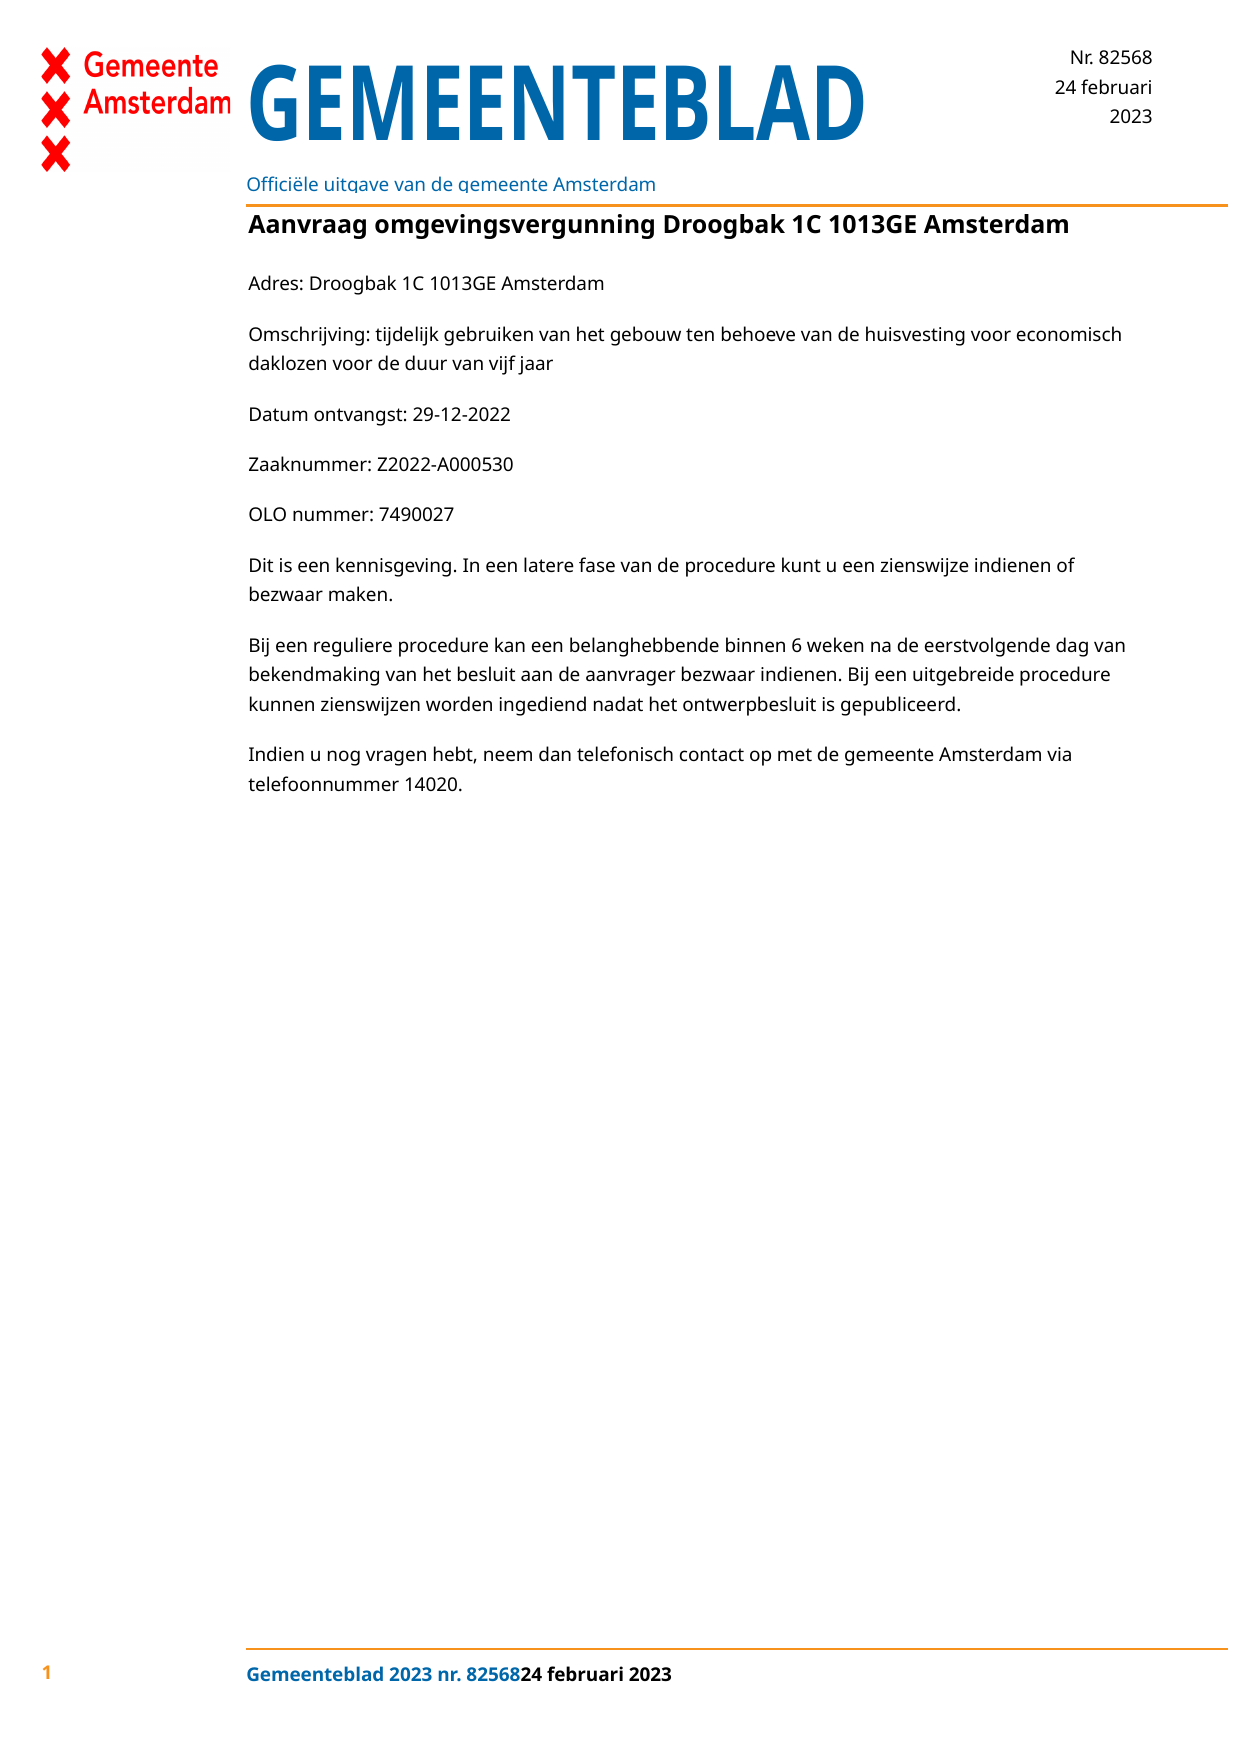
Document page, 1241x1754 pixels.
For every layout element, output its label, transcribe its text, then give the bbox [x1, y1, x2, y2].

text Zaaknummer: Z2022-A000530 [248, 451, 1152, 477]
text Omschrijving: tijdelijk gebruiken van het gebouw ten behoeve van de huisvesting voor economisch daklozen voor de duur van vijf jaar [248, 321, 1152, 376]
text Indien u nog vragen hebt, neem dan telefonisch contact op met de gemeente Amsterdam via telefoonnummer 14020. [248, 742, 1152, 797]
text OLO nummer: 7490027 [248, 502, 1152, 527]
text Bij een reguliere procedure kan een belanghebbende binnen 6 weken na de eerstvolgende dag van bekendmaking van het besluit aan de aanvrager bezwaar indienen. Bij een uitgebreide procedure kunnen zienswijzen worden ingediend nadat het ontwerpbesluit is gepubliceerd. [248, 632, 1152, 717]
text Dit is een kennisgeving. In een latere fase van de procedure kunt u een zienswijze indienen of bezwaar maken. [248, 552, 1152, 607]
text Aanvraag omgevingsvergunning Droogbak 1C 1013GE Amsterdam [248, 207, 1152, 241]
text Adres: Droogbak 1C 1013GE Amsterdam [248, 270, 1152, 296]
text Datum ontvangst: 29-12-2022 [248, 401, 1152, 426]
picture [41, 47, 231, 172]
